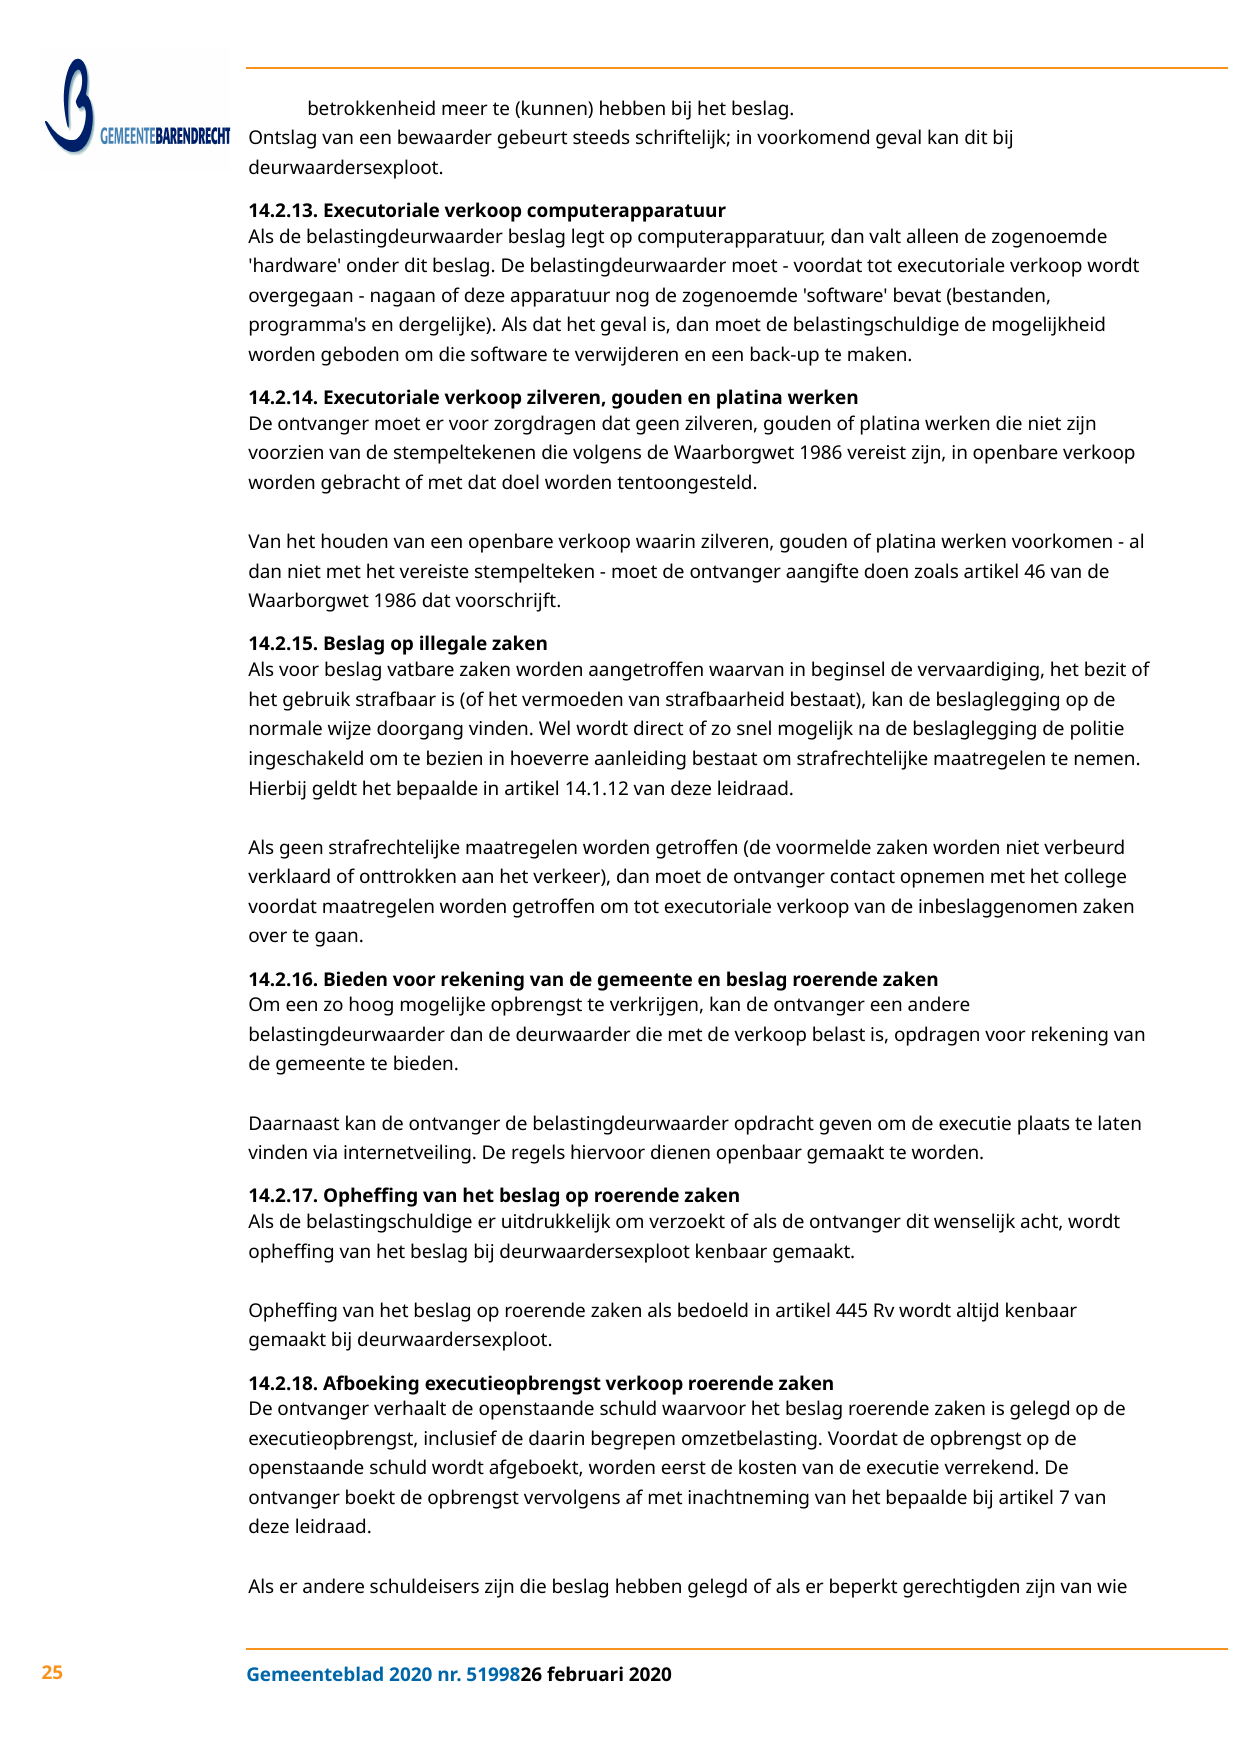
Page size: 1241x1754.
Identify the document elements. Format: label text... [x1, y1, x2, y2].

text De ontvanger verhaalt de openstaande schuld waarvoor het beslag roerende zaken is gelegd op de executieopbrengst, inclusief de daarin begrepen omzetbelasting. Voordat de opbrengst op de openstaande schuld wordt afgeboekt, worden eerst de kosten van de executie verrekend. De ontvanger boekt de opbrengst vervolgens af met inachtneming van het bepaalde bij artikel 7 van deze leidraad. [248, 1395, 1152, 1539]
text Als voor beslag vatbare zaken worden aangetroffen waarvan in beginsel de vervaardiging, het bezit of het gebruik strafbaar is (of het vermoeden van strafbaarheid bestaat), kan de beslaglegging op de normale wijze doorgang vinden. Wel wordt direct of zo snel mogelijk na de beslaglegging de politie ingeschakeld om te bezien in hoeverre aanleiding bestaat om strafrechtelijke maatregelen te nemen. Hierbij geldt het bepaalde in artikel 14.1.12 van deze leidraad. [248, 656, 1152, 800]
list betrokkenheid meer te (kunnen) hebben bij het beslag. [248, 95, 1152, 121]
text Als geen strafrechtelijke maatregelen worden getroffen (de voormelde zaken worden niet verbeurd verklaard of onttrokken aan het verkeer), dan moet de ontvanger contact opnemen met het college voordat maatregelen worden getroffen om tot executoriale verkoop van de inbeslaggenomen zaken over te gaan. [248, 834, 1152, 948]
text 14.2.16. Bieden voor rekening van de gemeente en beslag roerende zaken [248, 966, 1152, 991]
text Als er andere schuldeisers zijn die beslag hebben gelegd of als er beperkt gerechtigden zijn van wie [248, 1573, 1152, 1599]
text Daarnaast kan de ontvanger de belastingdeurwaarder opdracht geven om de executie plaats te laten vinden via internetveiling. De regels hiervoor dienen openbaar gemaakt te worden. [248, 1110, 1152, 1165]
text De ontvanger moet er voor zorgdragen dat geen zilveren, gouden of platina werken die niet zijn voorzien van de stempeltekenen die volgens de Waarborgwet 1986 vereist zijn, in openbare verkoop worden gebracht of met dat doel worden tentoongesteld. [248, 410, 1152, 495]
text Als de belastingdeurwaarder beslag legt op computerapparatuur, dan valt alleen de zogenoemde 'hardware' onder dit beslag. De belastingdeurwaarder moet - voordat tot executoriale verkoop wordt overgegaan - nagaan of deze apparatuur nog de zogenoemde 'software' bevat (bestanden, programma's en dergelijke). Als dat het geval is, dan moet de belastingschuldige de mogelijkheid worden geboden om die software te verwijderen en een back-up te maken. [248, 223, 1152, 367]
text 14.2.13. Executoriale verkoop computerapparatuur [248, 197, 1152, 223]
text 14.2.14. Executoriale verkoop zilveren, gouden en platina werken [248, 384, 1152, 410]
text 14.2.18. Afboeking executieopbrengst verkoop roerende zaken [248, 1370, 1152, 1395]
text Ontslag van een bewaarder gebeurt steeds schriftelijk; in voorkomend geval kan dit bij deurwaardersexploot. [248, 124, 1152, 180]
text Opheffing van het beslag op roerende zaken als bedoeld in artikel 445 Rv wordt altijd kenbaar gemaakt bij deurwaardersexploot. [248, 1297, 1152, 1352]
text Van het houden van een openbare verkoop waarin zilveren, gouden of platina werken voorkomen - al dan niet met het vereiste stempelteken - moet de ontvanger aangifte doen zoals artikel 46 van de Waarborgwet 1986 dat voorschrijft. [248, 528, 1152, 613]
text 14.2.17. Opheffing van het beslag op roerende zaken [248, 1182, 1152, 1208]
text Als de belastingschuldige er uitdrukkelijk om verzoekt of als de ontvanger dit wenselijk acht, wordt opheffing van het beslag bij deurwaardersexploot kenbaar gemaakt. [248, 1208, 1152, 1263]
text Om een zo hoog mogelijke opbrengst te verkrijgen, kan de ontvanger een andere belastingdeurwaarder dan de deurwaarder die met de verkoop belast is, opdragen voor rekening van de gemeente te bieden. [248, 991, 1152, 1076]
text 14.2.15. Beslag op illegale zaken [248, 631, 1152, 656]
picture [41, 47, 231, 172]
